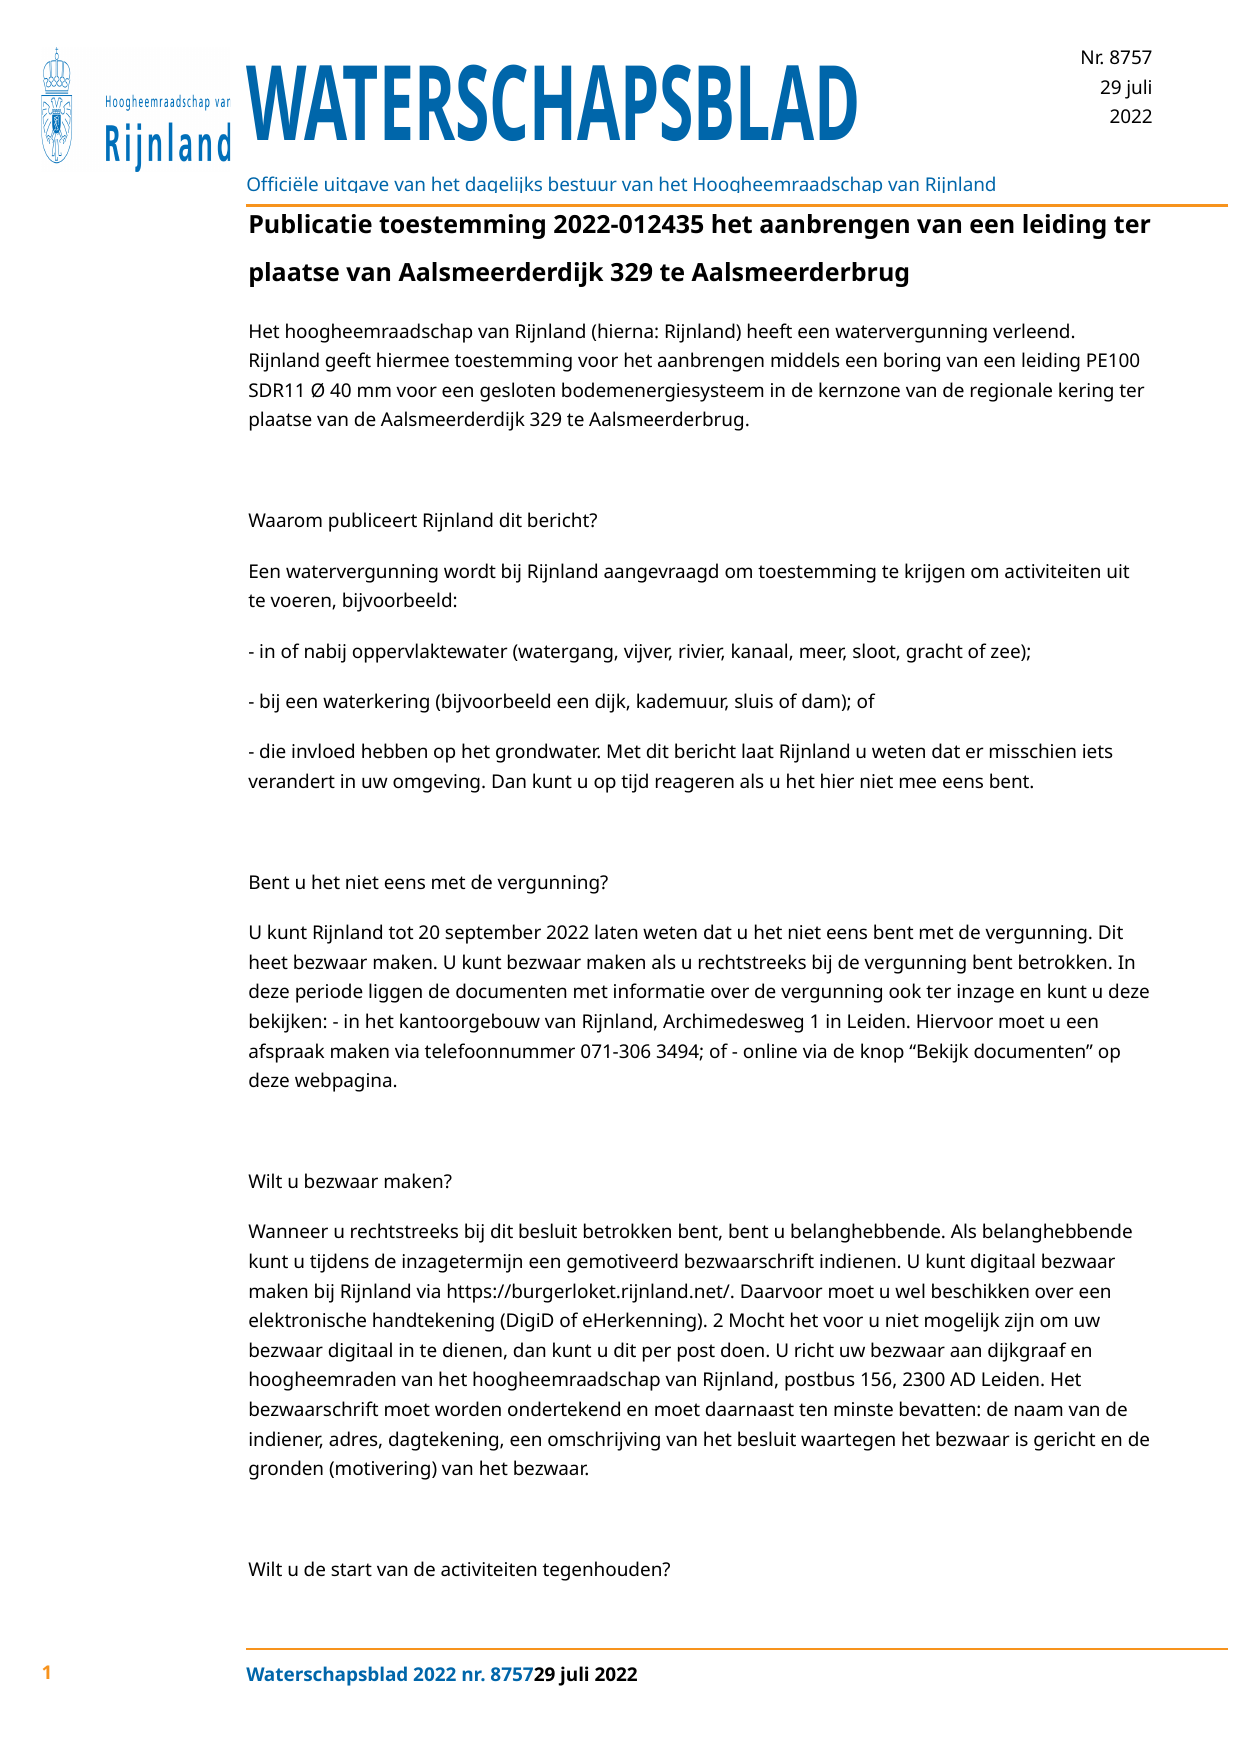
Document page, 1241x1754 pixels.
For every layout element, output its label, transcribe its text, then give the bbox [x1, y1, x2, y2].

text - die invloed hebben op het grondwater. Met dit bericht laat Rijnland u weten dat er misschien iets verandert in uw omgeving. Dan kunt u op tijd reageren als u het hier niet mee eens bent. [248, 739, 1152, 794]
text Wanneer u rechtstreeks bij dit besluit betrokken bent, bent u belanghebbende. Als belanghebbende kunt u tijdens de inzagetermijn een gemotiveerd bezwaarschrift indienen. U kunt digitaal bezwaar maken bij Rijnland via https://burgerloket.rijnland.net/. Daarvoor moet u wel beschikken over een elektronische handtekening (DigiD of eHerkenning). 2 Mocht het voor u niet mogelijk zijn om uw bezwaar digitaal in te dienen, dan kunt u dit per post doen. U richt uw bezwaar aan dijkgraaf en hoogheemraden van het hoogheemraadschap van Rijnland, postbus 156, 2300 AD Leiden. Het bezwaarschrift moet worden ondertekend en moet daarnaast ten minste bevatten: de naam van de indiener, adres, dagtekening, een omschrijving van het besluit waartegen het bezwaar is gericht en de gronden (motivering) van het bezwaar. [248, 1219, 1152, 1481]
text U kunt Rijnland tot 20 september 2022 laten weten dat u het niet eens bent met de vergunning. Dit heet bezwaar maken. U kunt bezwaar maken als u rechtstreeks bij de vergunning bent betrokken. In deze periode liggen de documenten met informatie over de vergunning ook ter inzage en kunt u deze bekijken: - in het kantoorgebouw van Rijnland, Archimedesweg 1 in Leiden. Hiervoor moet u een afspraak maken via telefoonnummer 071-306 3494; of - online via de knop “Bekijk documenten” op deze webpagina. [248, 919, 1152, 1093]
text Wilt u de start van de activiteiten tegenhouden? [248, 1556, 1152, 1582]
text Het hoogheemraadschap van Rijnland (hierna: Rijnland) heeft een watervergunning verleend. Rijnland geeft hiermee toestemming voor het aanbrengen middels een boring van een leiding PE100 SDR11 Ø 40 mm voor een gesloten bodemenergiesysteem in de kernzone van de regionale kering ter plaatse van de Aalsmeerderdijk 329 te Aalsmeerderbrug. [248, 318, 1152, 432]
text Waarom publiceert Rijnland dit bericht? [248, 507, 1152, 533]
text - bij een waterkering (bijvoorbeeld een dijk, kademuur, sluis of dam); of [248, 688, 1152, 714]
text Publicatie toestemming 2022-012435 het aanbrengen van een leiding ter plaatse van Aalsmeerderdijk 329 te Aalsmeerderbrug [248, 207, 1152, 288]
text Bent u het niet eens met de vergunning? [248, 869, 1152, 895]
text Een watervergunning wordt bij Rijnland aangevraagd om toestemming te krijgen om activiteiten uit te voeren, bijvoorbeeld: [248, 558, 1152, 613]
picture [41, 47, 231, 172]
text - in of nabij oppervlaktewater (watergang, vijver, rivier, kanaal, meer, sloot, gracht of zee); [248, 638, 1152, 664]
text Wilt u bezwaar maken? [248, 1168, 1152, 1194]
